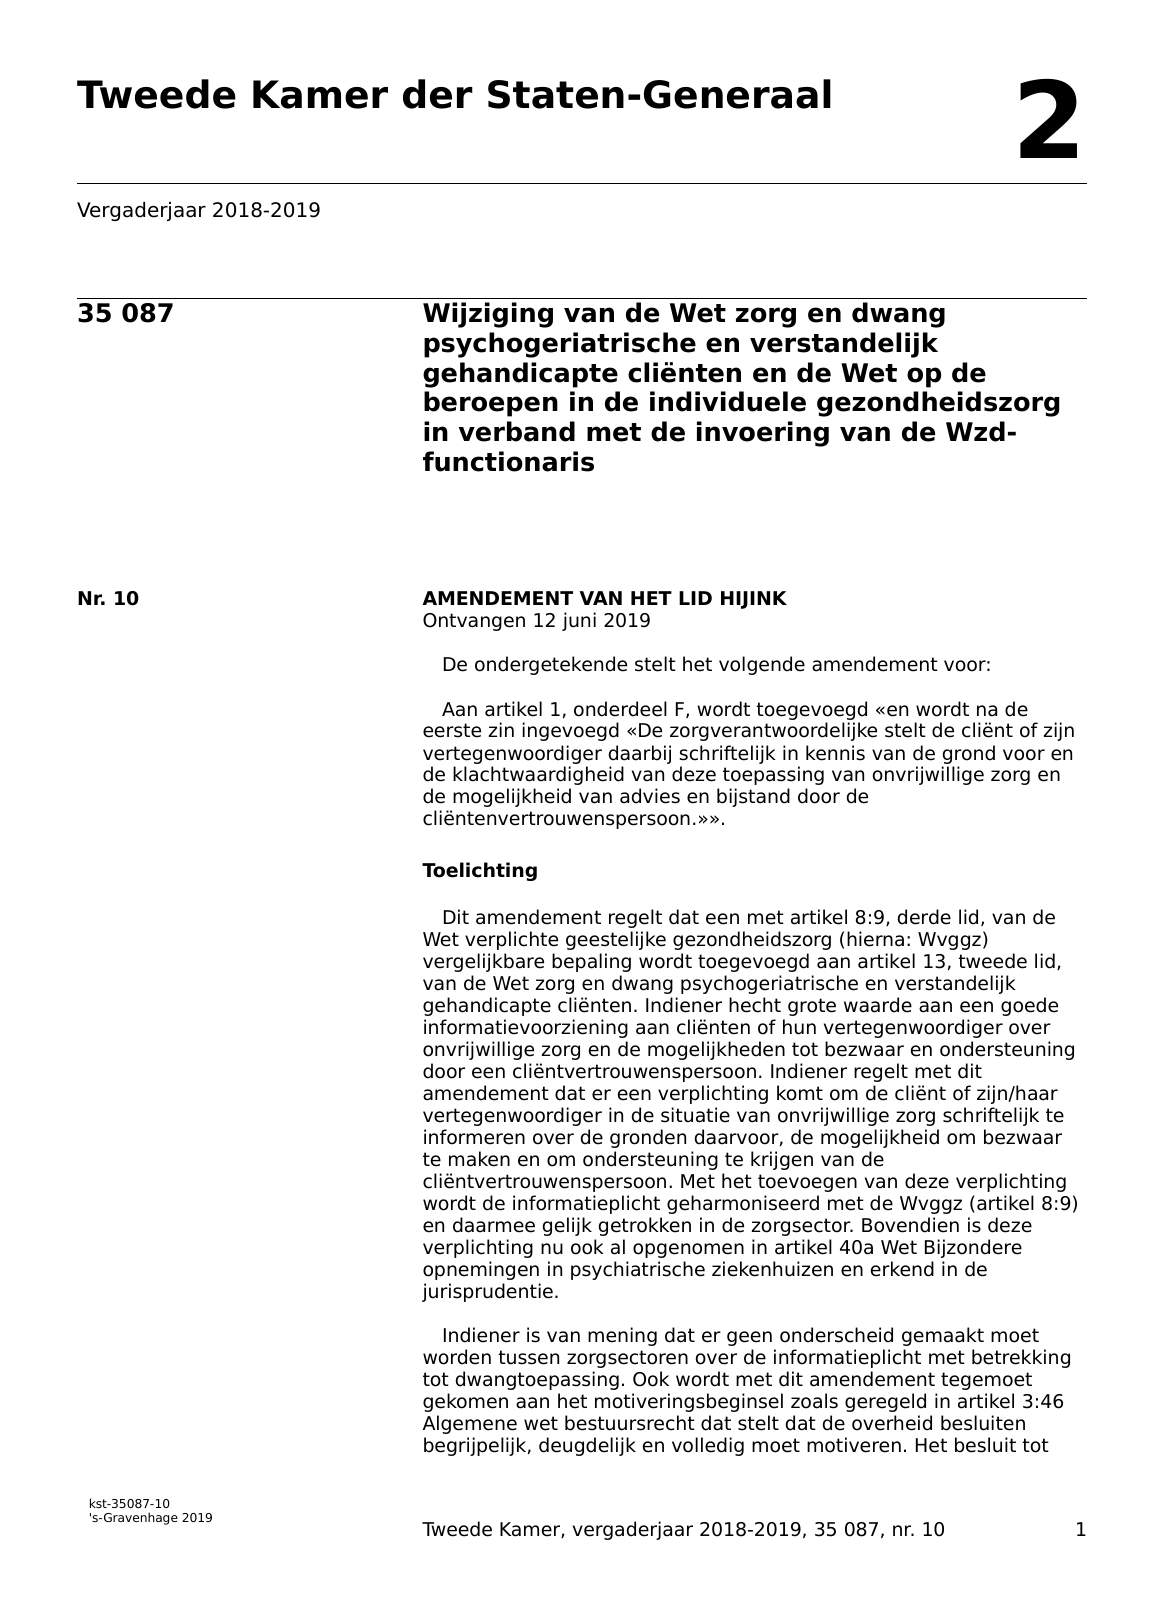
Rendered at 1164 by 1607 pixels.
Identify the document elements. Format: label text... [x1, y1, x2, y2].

subtitle Nr. 10 AMENDEMENT VAN HET LID HIJINK [77, 588, 1087, 610]
text Dit amendement regelt dat een met artikel 8:9, derde lid, van de Wet verplichte geestelijke gezondheidszorg (hierna: Wvggz) vergelijkbare bepaling wordt toegevoegd aan artikel 13, tweede lid, van de Wet zorg en dwang psychogeriatrische en verstandelijk gehandicapte cliënten. Indiener hecht grote waarde aan een goede informatievoorziening aan cliënten of hun vertegenwoordiger over onvrijwillige zorg en de mogelijkheden tot bezwaar en ondersteuning door een cliëntvertrouwenspersoon. Indiener regelt met dit amendement dat er een verplichting komt om de cliënt of zijn/haar vertegenwoordiger in de situatie van onvrijwillige zorg schriftelijk te informeren over de gronden daarvoor, de mogelijkheid om bezwaar te maken en om ondersteuning te krijgen van de cliëntvertrouwenspersoon. Met het toevoegen van deze verplichting wordt de informatieplicht geharmoniseerd met de Wvggz (artikel 8:9) en daarmee gelijk getrokken in de zorgsector. Bovendien is deze verplichting nu ook al opgenomen in artikel 40a Wet Bijzondere opnemingen in psychiatrische ziekenhuizen en erkend in de jurisprudentie. [422, 907, 1087, 1303]
text 's-Gravenhage 2019 [88, 1511, 323, 1525]
table_header Tweede Kamer der Staten-Generaal [77, 59, 886, 183]
subtitle 35 087 Wijziging van de Wet zorg en dwang psychogeriatrische en verstandelijk gehandicapte cliënten en de Wet op de beroepen in de individuele gezondheidszorg in verband met de invoering van de Wzd-functionaris [77, 299, 1087, 477]
table_cell Vergaderjaar 2018-2019 [77, 184, 1087, 298]
table_header 2 [886, 59, 1087, 183]
text Ontvangen 12 juni 2019 [422, 610, 1087, 632]
text kst-35087-10 [88, 1497, 323, 1511]
text Aan artikel 1, onderdeel F, wordt toegevoegd «en wordt na de eerste zin ingevoegd «De zorgverantwoordelijke stelt de cliënt of zijn vertegenwoordiger daarbij schriftelijk in kennis van de grond voor en de klachtwaardigheid van deze toepassing van onvrijwillige zorg en de mogelijkheid van advies en bijstand door de cliëntenvertrouwenspersoon.»». [422, 698, 1087, 830]
text De ondergetekende stelt het volgende amendement voor: [422, 654, 1087, 676]
text Indiener is van mening dat er geen onderscheid gemaakt moet worden tussen zorgsectoren over de informatieplicht met betrekking tot dwangtoepassing. Ook wordt met dit amendement tegemoet gekomen aan het motiveringsbeginsel zoals geregeld in artikel 3:46 Algemene wet bestuursrecht dat stelt dat de overheid besluiten begrijpelijk, deugdelijk en volledig moet motiveren. Het besluit tot [422, 1325, 1087, 1457]
subtitle Toelichting [422, 860, 1087, 882]
